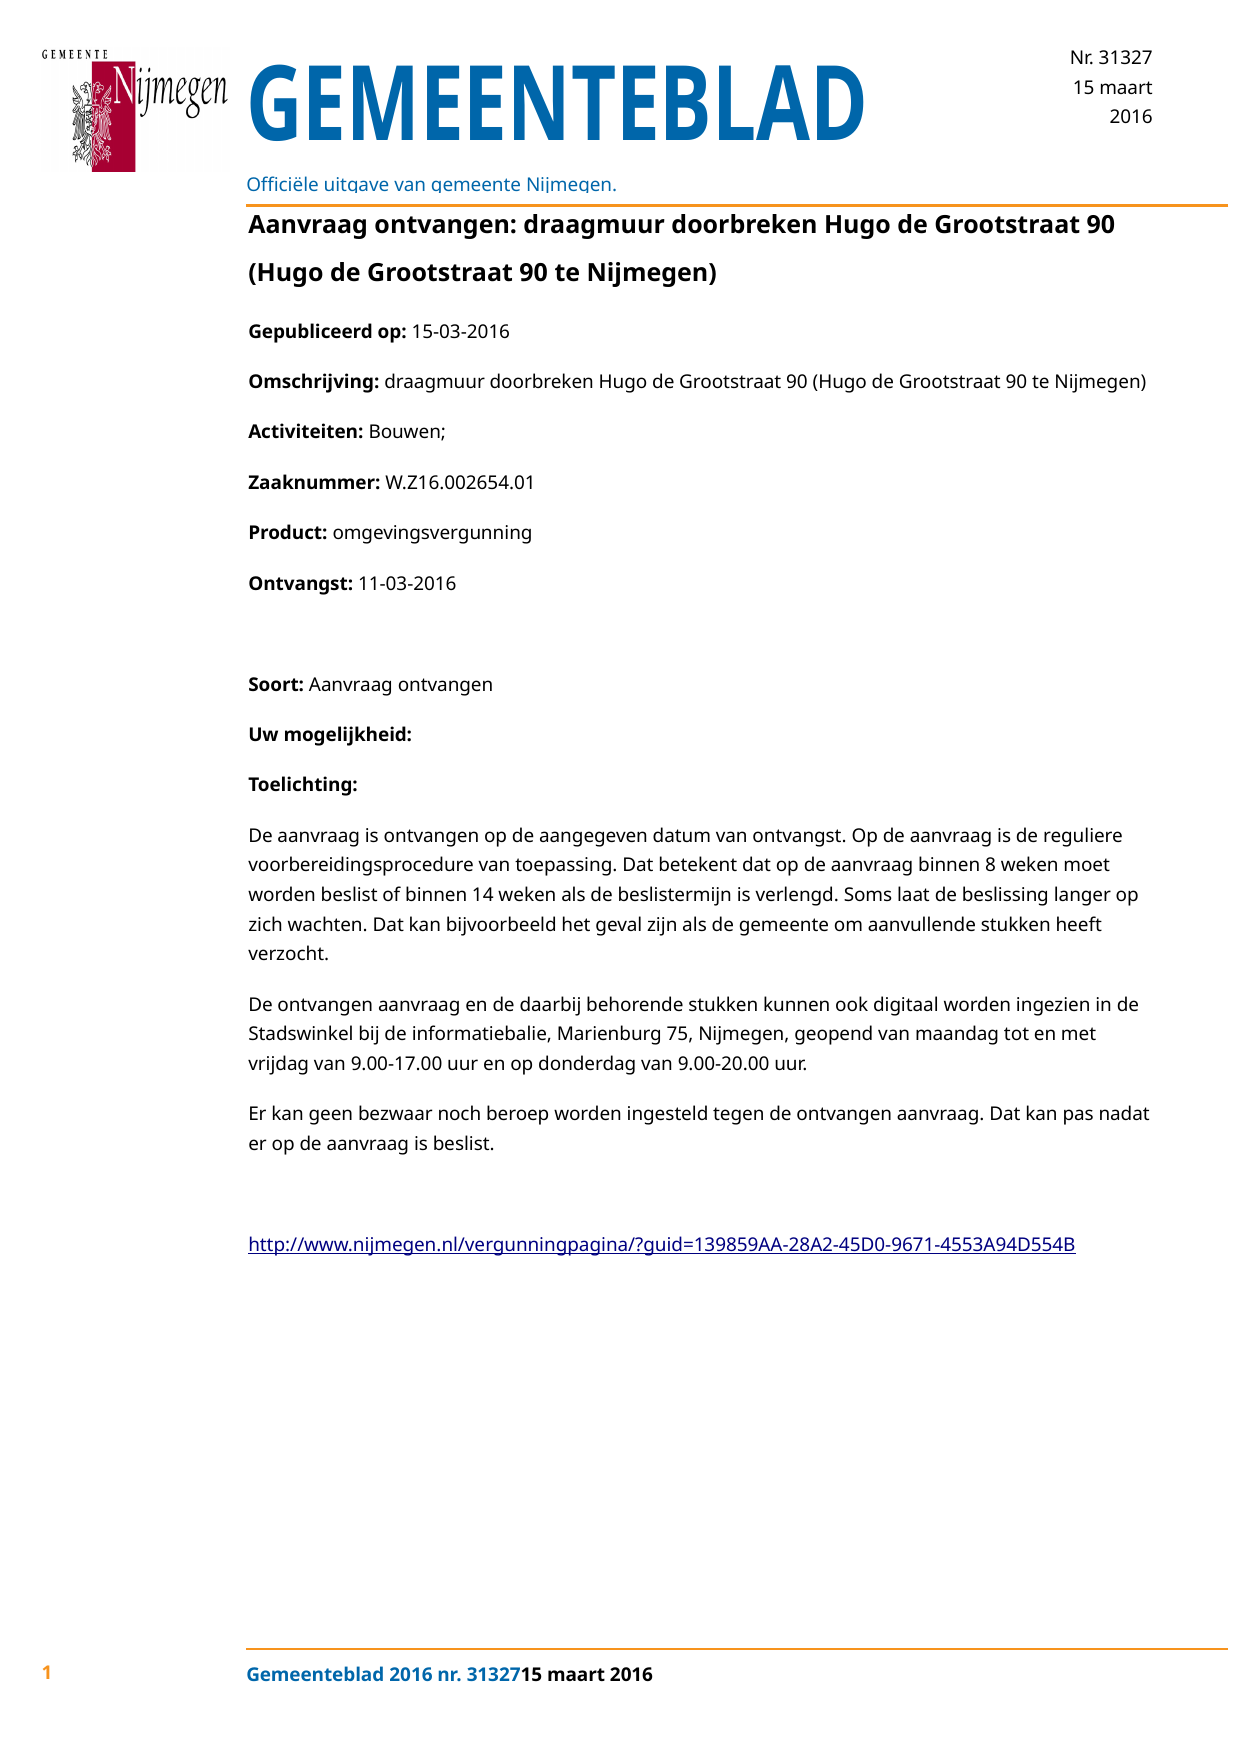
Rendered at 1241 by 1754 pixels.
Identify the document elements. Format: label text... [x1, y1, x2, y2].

text Er kan geen bezwaar noch beroep worden ingesteld tegen de ontvangen aanvraag. Dat kan pas nadat er op de aanvraag is beslist. [248, 1100, 1152, 1156]
text Activiteiten: Bouwen; [248, 419, 1152, 444]
text Toelichting: [248, 772, 1152, 797]
text Gepubliceerd op: 15-03-2016 [248, 318, 1152, 344]
picture [41, 47, 231, 172]
text De aanvraag is ontvangen op de aangegeven datum van ontvangst. Op de aanvraag is de reguliere voorbereidingsprocedure van toepassing. Dat betekent dat op de aanvraag binnen 8 weken moet worden beslist of binnen 14 weken als de beslistermijn is verlengd. Soms laat de beslissing langer op zich wachten. Dat kan bijvoorbeeld het geval zijn als de gemeente om aanvullende stukken heeft verzocht. [248, 822, 1152, 966]
text http://www.nijmegen.nl/vergunningpagina/?guid=139859AA-28A2-45D0-9671-4553A94D554B [248, 1231, 1152, 1257]
text Soort: Aanvraag ontvangen [248, 671, 1152, 697]
text Ontvangst: 11-03-2016 [248, 570, 1152, 596]
text Aanvraag ontvangen: draagmuur doorbreken Hugo de Grootstraat 90 (Hugo de Grootstraat 90 te Nijmegen) [248, 207, 1152, 288]
text Omschrijving: draagmuur doorbreken Hugo de Grootstraat 90 (Hugo de Grootstraat 90 te Nijmegen) [248, 368, 1152, 394]
text Product: omgevingsvergunning [248, 519, 1152, 545]
text Zaaknummer: W.Z16.002654.01 [248, 469, 1152, 495]
text Uw mogelijkheid: [248, 721, 1152, 747]
text De ontvangen aanvraag en de daarbij behorende stukken kunnen ook digitaal worden ingezien in de Stadswinkel bij de informatiebalie, Marienburg 75, Nijmegen, geopend van maandag tot en met vrijdag van 9.00-17.00 uur en op donderdag van 9.00-20.00 uur. [248, 991, 1152, 1076]
